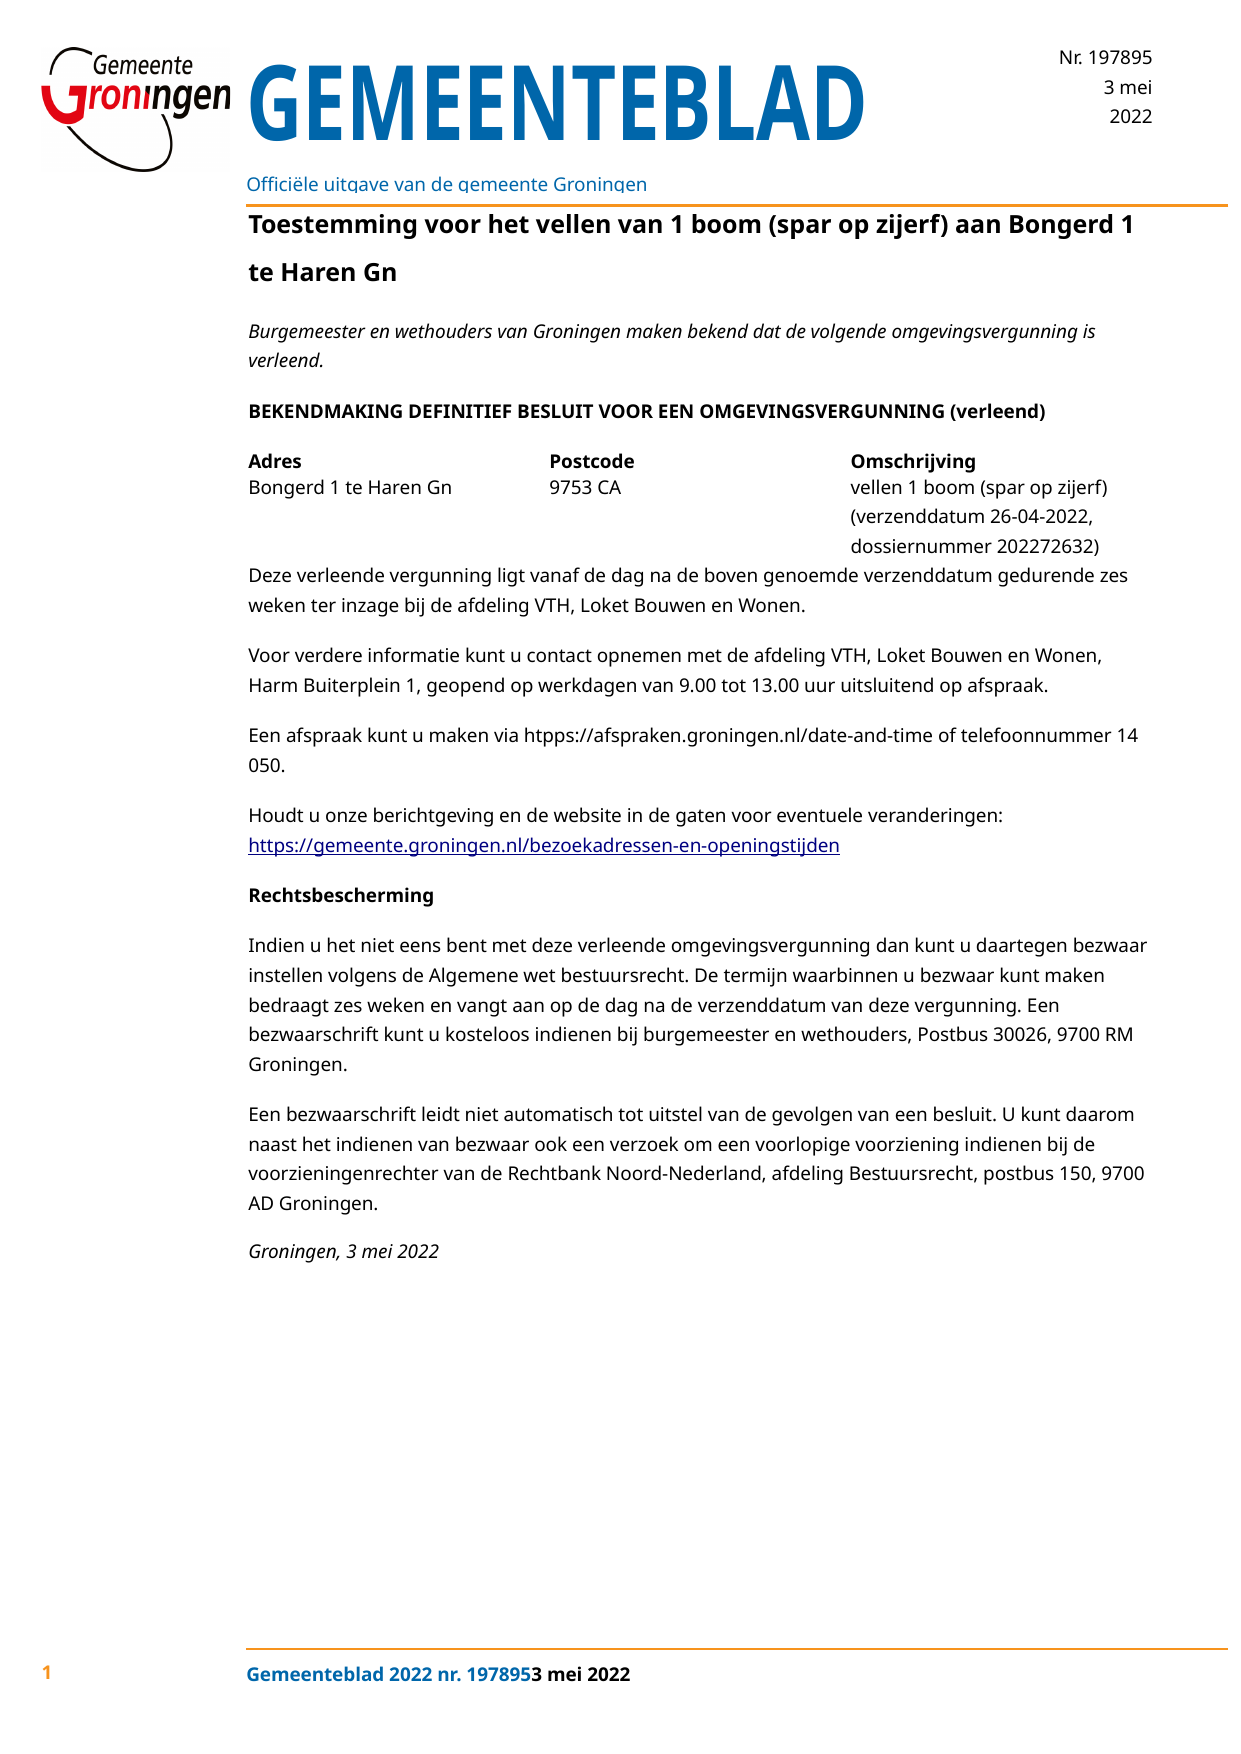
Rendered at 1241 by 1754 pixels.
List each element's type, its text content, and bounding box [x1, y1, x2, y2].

text BEKENDMAKING DEFINITIEF BESLUIT VOOR EEN OMGEVINGSVERGUNNING (verleend) [248, 398, 1152, 424]
text Burgemeester en wethouders van Groningen maken bekend dat de volgende omgevingsvergunning is verleend. [248, 318, 1152, 373]
text Een afspraak kunt u maken via htpps://afspraken.groningen.nl/date-and-time of telefoonnummer 14 050. [248, 722, 1152, 778]
text Een bezwaarschrift leidt niet automatisch tot uitstel van de gevolgen van een besluit. U kunt daarom naast het indienen van bezwaar ook een verzoek om een voorlopige voorziening indienen bij de voorzieningenrechter van de Rechtbank Noord-Nederland, afdeling Bestuursrecht, postbus 150, 9700 AD Groningen. [248, 1101, 1152, 1216]
text Groningen, 3 mei 2022 [248, 1238, 1152, 1264]
table_cell 9753 CA [549, 474, 850, 559]
table_header Postcode [549, 449, 850, 474]
text Toestemming voor het vellen van 1 boom (spar op zijerf) aan Bongerd 1 te Haren Gn [248, 207, 1152, 288]
text Deze verleende vergunning ligt vanaf de dag na de boven genoemde verzenddatum gedurende zes weken ter inzage bij de afdeling VTH, Loket Bouwen en Wonen. [248, 562, 1152, 618]
table_cell Bongerd 1 te Haren Gn [248, 474, 549, 559]
text Houdt u onze berichtgeving en de website in de gaten voor eventuele veranderingen: https://gemeente.groningen.nl/bezoekadressen-en-openingstijden [248, 802, 1152, 858]
text Voor verdere informatie kunt u contact opnemen met de afdeling VTH, Loket Bouwen en Wonen, Harm Buiterplein 1, geopend op werkdagen van 9.00 tot 13.00 uur uitsluitend op afspraak. [248, 642, 1152, 698]
table_header Omschrijving [850, 449, 1152, 474]
text Rechtsbescherming [248, 882, 1152, 908]
picture [41, 47, 231, 172]
text Indien u het niet eens bent met deze verleende omgevingsvergunning dan kunt u daartegen bezwaar instellen volgens de Algemene wet bestuursrecht. De termijn waarbinnen u bezwaar kunt maken bedraagt zes weken en vangt aan op de dag na de verzenddatum van deze vergunning. Een bezwaarschrift kunt u kosteloos indienen bij burgemeester en wethouders, Postbus 30026, 9700 RM Groningen. [248, 933, 1152, 1077]
table_cell vellen 1 boom (spar op zijerf) (verzenddatum 26-04-2022, dossiernummer 202272632) [850, 474, 1152, 559]
table_header Adres [248, 449, 549, 474]
